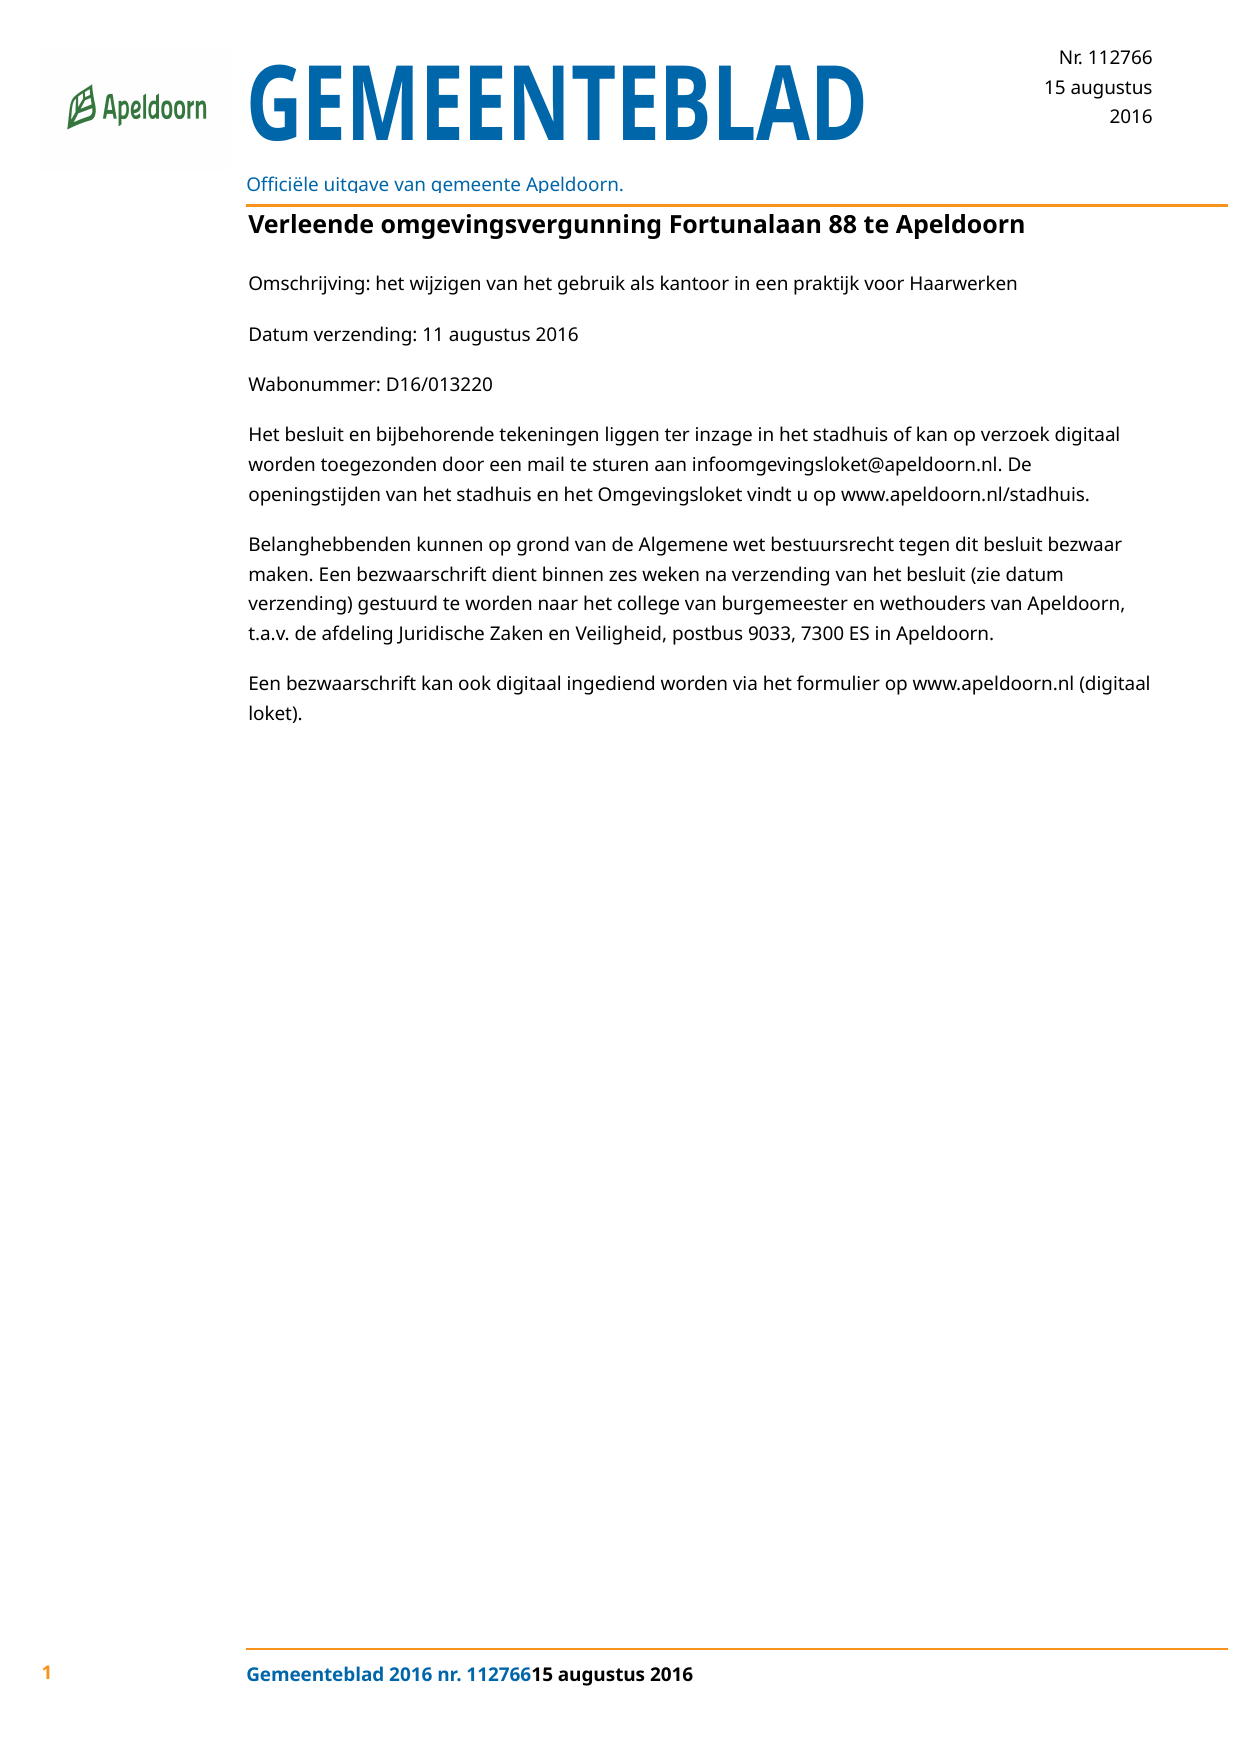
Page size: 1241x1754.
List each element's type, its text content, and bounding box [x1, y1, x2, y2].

text Wabonummer: D16/013220 [248, 371, 1152, 397]
picture [41, 47, 231, 172]
text Belanghebbenden kunnen op grond van de Algemene wet bestuursrecht tegen dit besluit bezwaar maken. Een bezwaarschrift dient binnen zes weken na verzending van het besluit (zie datum verzending) gestuurd te worden naar het college van burgemeester en wethouders van Apeldoorn, t.a.v. de afdeling Juridische Zaken en Veiligheid, postbus 9033, 7300 ES in Apeldoorn. [248, 531, 1152, 646]
text Verleende omgevingsvergunning Fortunalaan 88 te Apeldoorn [248, 207, 1152, 241]
text Het besluit en bijbehorende tekeningen liggen ter inzage in het stadhuis of kan op verzoek digitaal worden toegezonden door een mail te sturen aan infoomgevingsloket@apeldoorn.nl. De openingstijden van het stadhuis en het Omgevingsloket vindt u op www.apeldoorn.nl/stadhuis. [248, 422, 1152, 506]
text Een bezwaarschrift kan ook digitaal ingediend worden via het formulier op www.apeldoorn.nl (digitaal loket). [248, 670, 1152, 726]
text Datum verzending: 11 augustus 2016 [248, 321, 1152, 346]
text Omschrijving: het wijzigen van het gebruik als kantoor in een praktijk voor Haarwerken [248, 270, 1152, 296]
